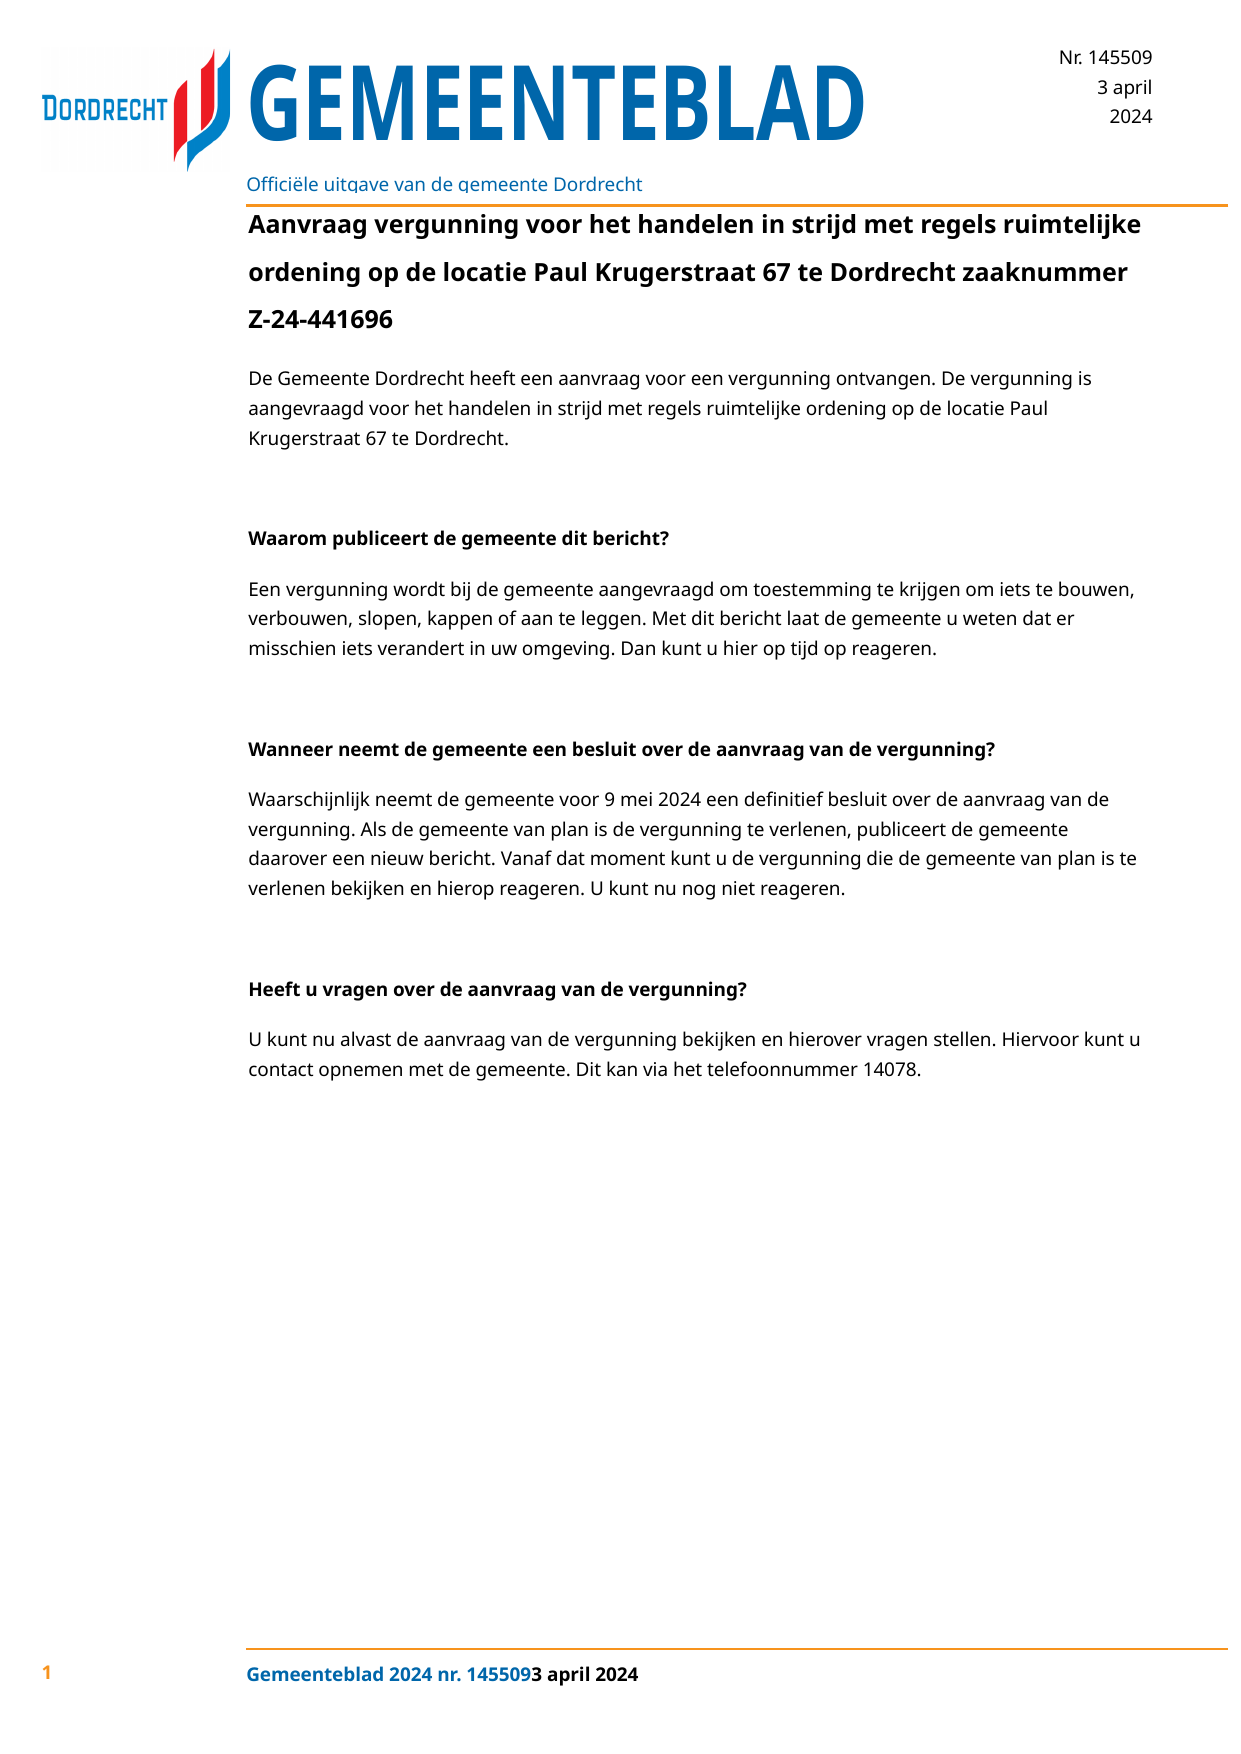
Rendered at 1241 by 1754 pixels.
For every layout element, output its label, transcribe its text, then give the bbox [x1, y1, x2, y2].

text U kunt nu alvast de aanvraag van de vergunning bekijken en hierover vragen stellen. Hiervoor kunt u contact opnemen met de gemeente. Dit kan via het telefoonnummer 14078. [248, 1026, 1152, 1082]
picture [41, 47, 231, 172]
text Wanneer neemt de gemeente een besluit over de aanvraag van de vergunning? [248, 736, 1152, 762]
text Heeft u vragen over de aanvraag van de vergunning? [248, 976, 1152, 1002]
text Een vergunning wordt bij de gemeente aangevraagd om toestemming te krijgen om iets te bouwen, verbouwen, slopen, kappen of aan te leggen. Met dit bericht laat de gemeente u weten dat er misschien iets verandert in uw omgeving. Dan kunt u hier op tijd op reageren. [248, 576, 1152, 661]
text Aanvraag vergunning voor het handelen in strijd met regels ruimtelijke ordening op de locatie Paul Krugerstraat 67 te Dordrecht zaaknummer Z-24-441696 [248, 207, 1152, 336]
text Waarschijnlijk neemt de gemeente voor 9 mei 2024 een definitief besluit over de aanvraag van de vergunning. Als de gemeente van plan is de vergunning te verlenen, publiceert de gemeente daarover een nieuw bericht. Vanaf dat moment kunt u de vergunning die de gemeente van plan is te verlenen bekijken en hierop reageren. U kunt nu nog niet reageren. [248, 786, 1152, 901]
text De Gemeente Dordrecht heeft een aanvraag voor een vergunning ontvangen. De vergunning is aangevraagd voor het handelen in strijd met regels ruimtelijke ordening op de locatie Paul Krugerstraat 67 te Dordrecht. [248, 366, 1152, 450]
text Waarom publiceert de gemeente dit bericht? [248, 526, 1152, 551]
